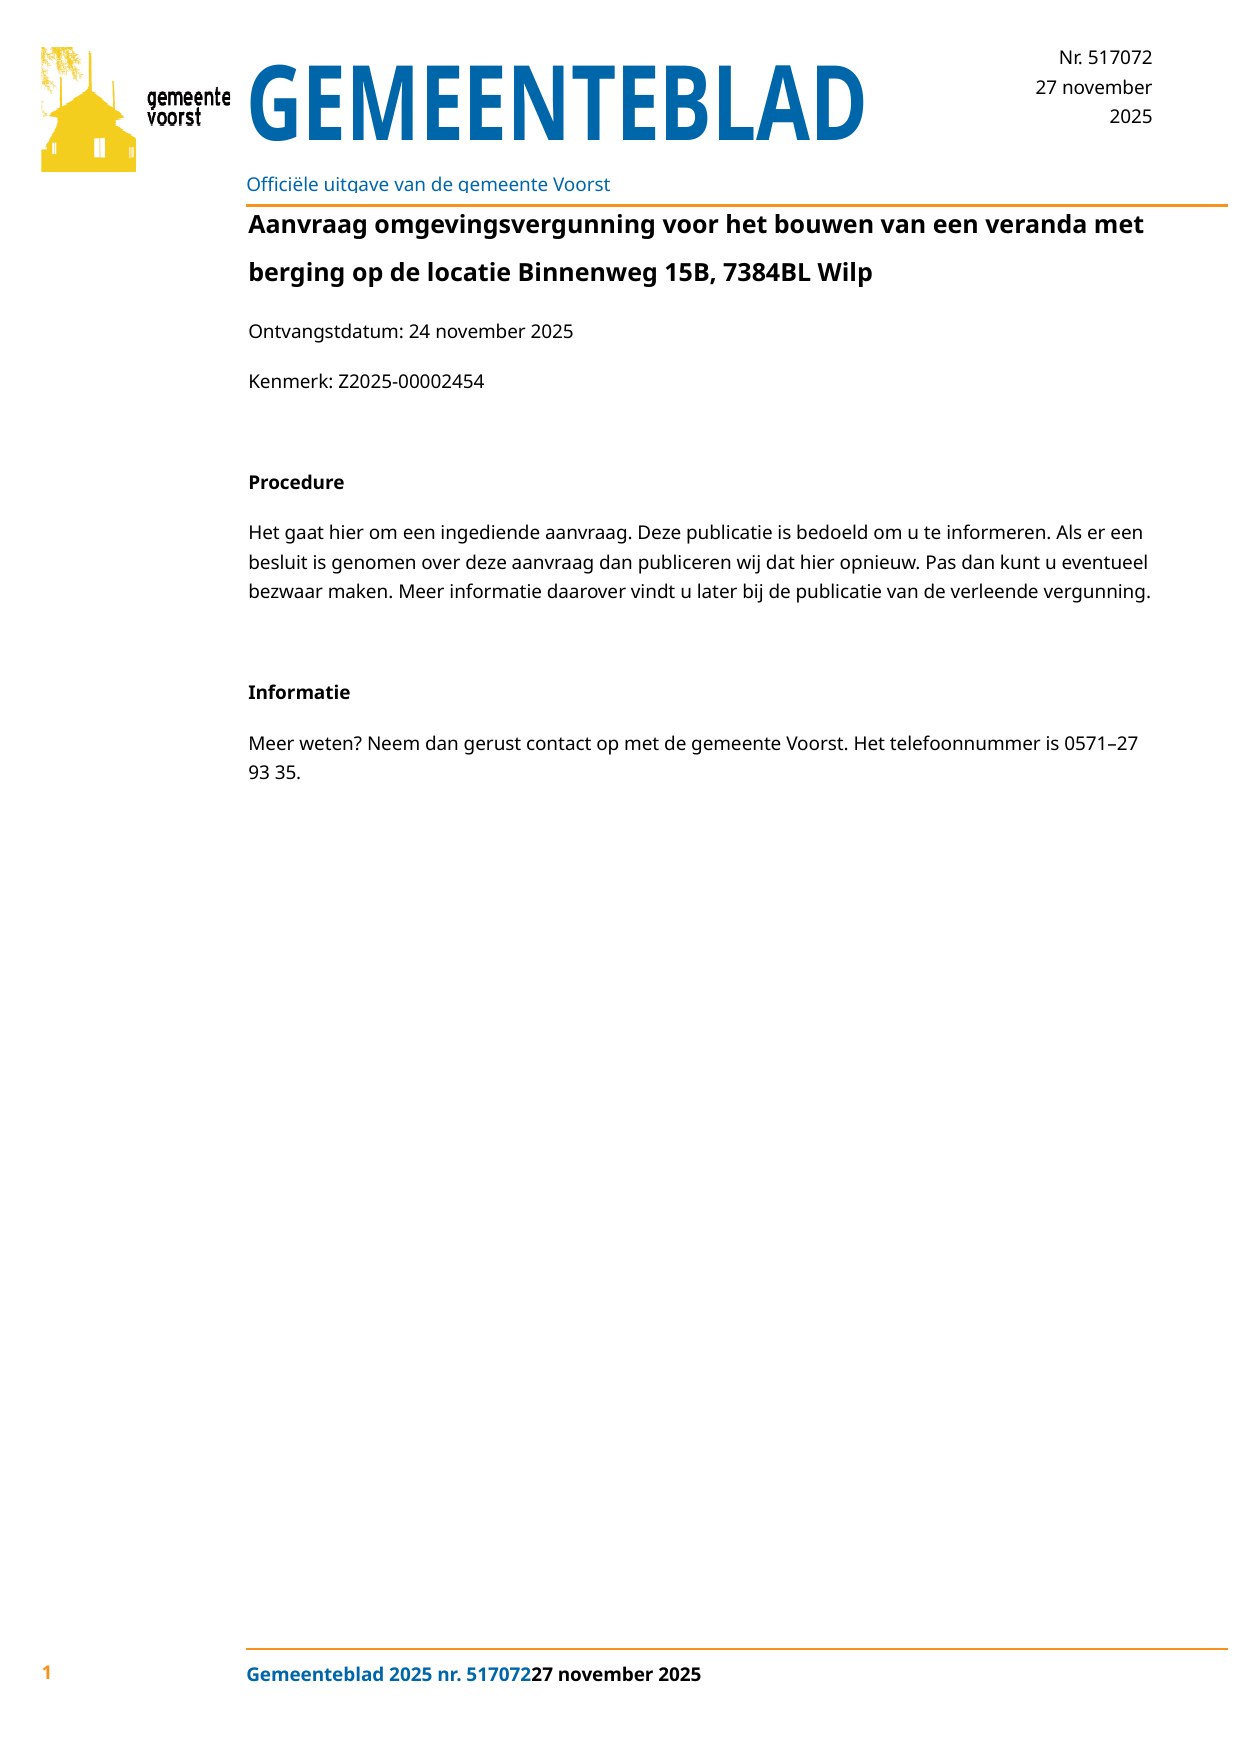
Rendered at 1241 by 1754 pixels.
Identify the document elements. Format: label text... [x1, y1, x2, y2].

picture [41, 47, 231, 172]
text Procedure [248, 469, 1152, 495]
text Kenmerk: Z2025-00002454 [248, 368, 1152, 394]
text Meer weten? Neem dan gerust contact op met de gemeente Voorst. Het telefoonnummer is 0571–27 93 35. [248, 730, 1152, 785]
text Het gaat hier om een ingediende aanvraag. Deze publicatie is bedoeld om u te informeren. Als er een besluit is genomen over deze aanvraag dan publiceren wij dat hier opnieuw. Pas dan kunt u eventueel bezwaar maken. Meer informatie daarover vindt u later bij de publicatie van de verleende vergunning. [248, 519, 1152, 604]
text Informatie [248, 679, 1152, 705]
text Aanvraag omgevingsvergunning voor het bouwen van een veranda met berging op de locatie Binnenweg 15B, 7384BL Wilp [248, 207, 1152, 288]
text Ontvangstdatum: 24 november 2025 [248, 318, 1152, 344]
